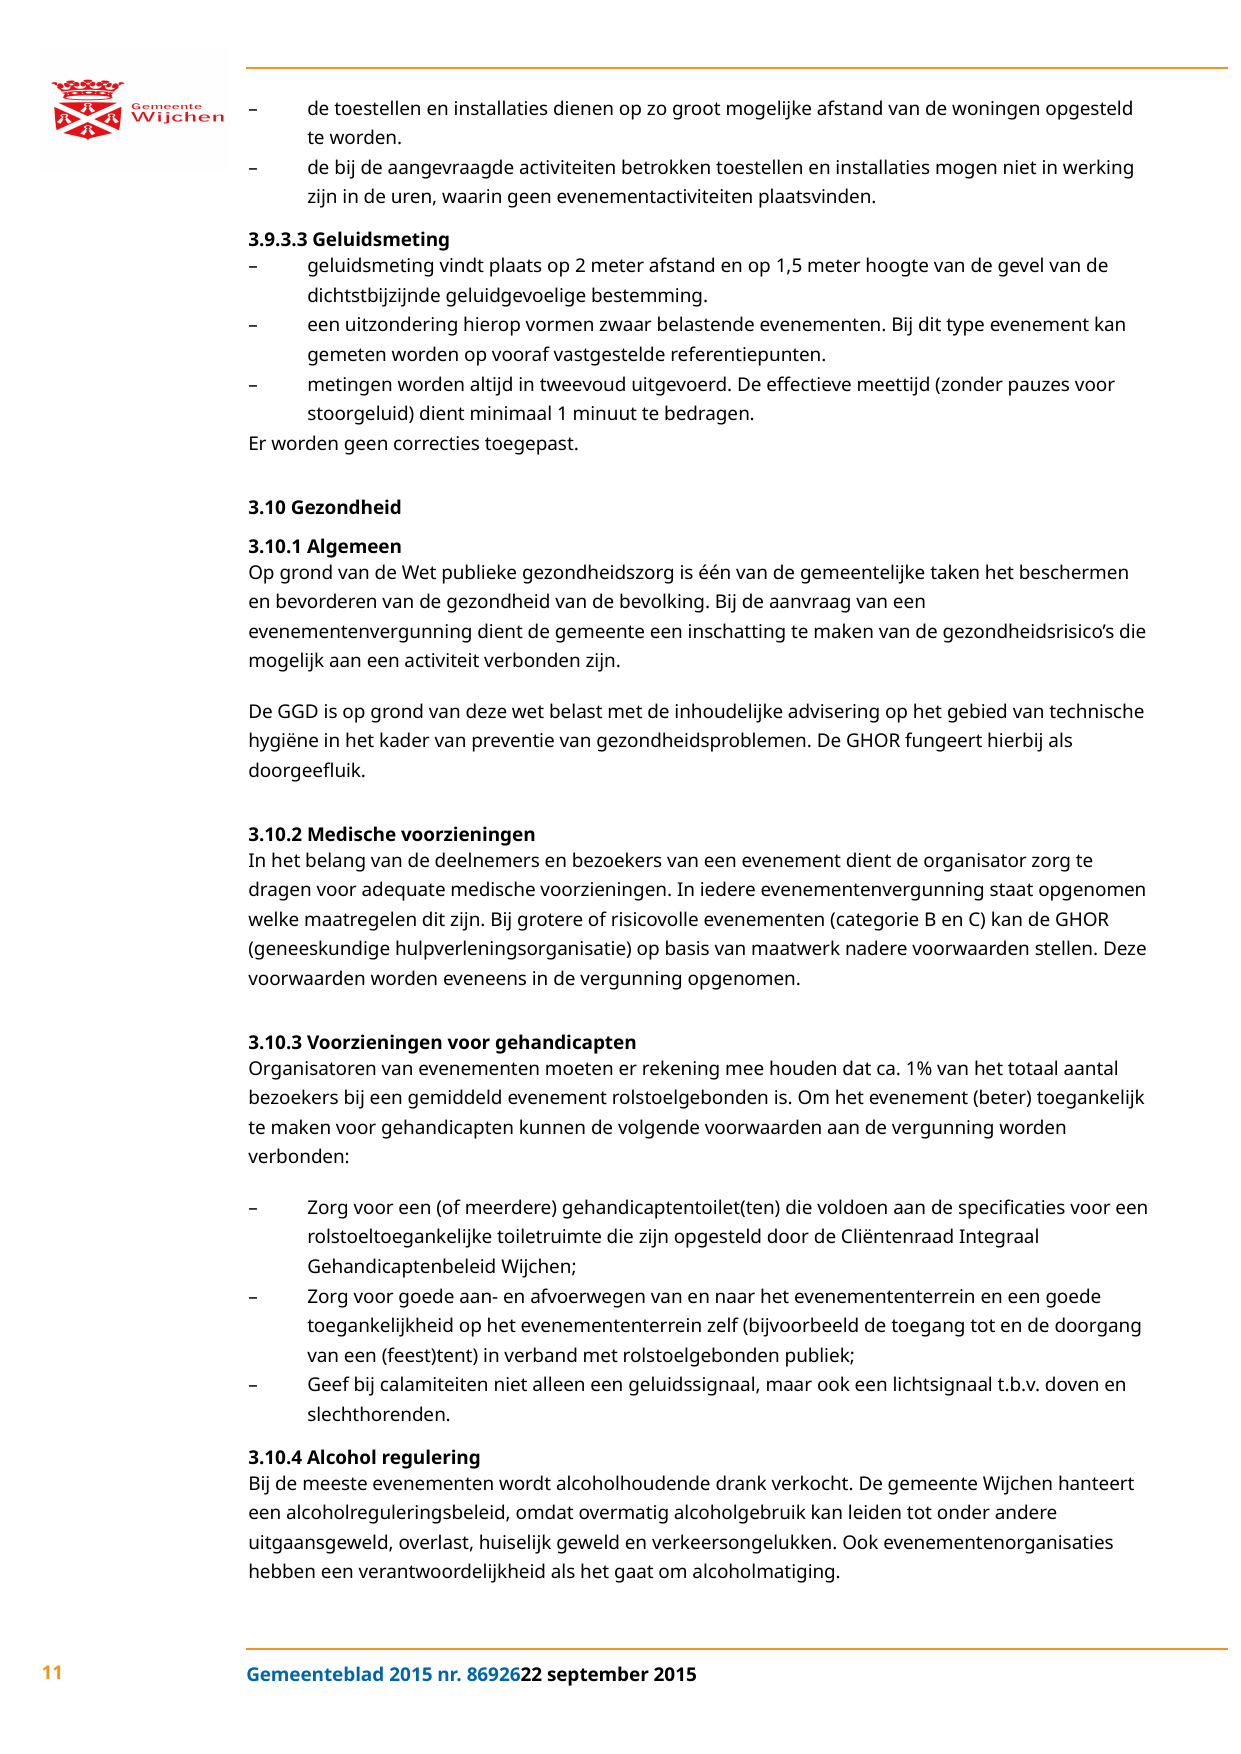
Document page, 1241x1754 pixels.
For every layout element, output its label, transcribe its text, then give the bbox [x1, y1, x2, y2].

list de bij de aangevraagde activiteiten betrokken toestellen en installaties mogen niet in werking zijn in de uren, waarin geen evenementactiviteiten plaatsvinden. [248, 154, 1152, 209]
text Bij de meeste evenementen wordt alcoholhoudende drank verkocht. De gemeente Wijchen hanteert een alcoholreguleringsbeleid, omdat overmatig alcoholgebruik kan leiden tot onder andere uitgaansgeweld, overlast, huiselijk geweld en verkeersongelukken. Ook evenementenorganisaties hebben een verantwoordelijkheid als het gaat om alcoholmatiging. [248, 1470, 1152, 1584]
text 3.10.2 Medische voorzieningen [248, 821, 1152, 847]
text Organisatoren van evenementen moeten er rekening mee houden dat ca. 1% van het totaal aantal bezoekers bij een gemiddeld evenement rolstoelgebonden is. Om het evenement (beter) toegankelijk te maken voor gehandicapten kunnen de volgende voorwaarden aan de vergunning worden verbonden: [248, 1055, 1152, 1169]
text In het belang van de deelnemers en bezoekers van een evenement dient de organisator zorg te dragen voor adequate medische voorzieningen. In iedere evenementenvergunning staat opgenomen welke maatregelen dit zijn. Bij grotere of risicovolle evenementen (categorie B en C) kan de GHOR (geneeskundige hulpverleningsorganisatie) op basis van maatwerk nadere voorwaarden stellen. Deze voorwaarden worden eveneens in de vergunning opgenomen. [248, 847, 1152, 991]
text 3.10.4 Alcohol regulering [248, 1444, 1152, 1470]
text Er worden geen correcties toegepast. [248, 430, 1152, 456]
text 3.10.1 Algemeen [248, 533, 1152, 559]
list Zorg voor goede aan- en afvoerwegen van en naar het evenemententerrein en een goede toegankelijkheid op het evenemententerrein zelf (bijvoorbeeld de toegang tot en de doorgang van een (feest)tent) in verband met rolstoelgebonden publiek; [248, 1283, 1152, 1368]
list Geef bij calamiteiten niet alleen een geluidssignaal, maar ook een lichtsignaal t.b.v. doven en slechthorenden. [248, 1372, 1152, 1427]
text 3.10 Gezondheid [248, 494, 1152, 519]
list een uitzondering hierop vormen zwaar belastende evenementen. Bij dit type evenement kan gemeten worden op vooraf vastgestelde referentiepunten. [248, 312, 1152, 367]
list Zorg voor een (of meerdere) gehandicaptentoilet(ten) die voldoen aan de specificaties voor een rolstoeltoegankelijke toiletruimte die zijn opgesteld door de Cliëntenraad Integraal Gehandicaptenbeleid Wijchen; [248, 1194, 1152, 1279]
list geluidsmeting vindt plaats op 2 meter afstand en op 1,5 meter hoogte van de gevel van de dichtstbijzijnde geluidgevoelige bestemming. [248, 252, 1152, 308]
list metingen worden altijd in tweevoud uitgevoerd. De effectieve meettijd (zonder pauzes voor stoorgeluid) dient minimaal 1 minuut te bedragen. [248, 371, 1152, 426]
text De GGD is op grond van deze wet belast met de inhoudelijke advisering op het gebied van technische hygiëne in het kader van preventie van gezondheidsproblemen. De GHOR fungeert hierbij als doorgeefluik. [248, 698, 1152, 783]
picture [41, 47, 231, 172]
text Op grond van de Wet publieke gezondheidszorg is één van de gemeentelijke taken het beschermen en bevorderen van de gezondheid van de bevolking. Bij de aanvraag van een evenementenvergunning dient de gemeente een inschatting te maken van de gezondheidsrisico’s die mogelijk aan een activiteit verbonden zijn. [248, 559, 1152, 673]
text 3.10.3 Voorzieningen voor gehandicapten [248, 1029, 1152, 1055]
text 3.9.3.3 Geluidsmeting [248, 227, 1152, 252]
list de toestellen en installaties dienen op zo groot mogelijke afstand van de woningen opgesteld te worden. [248, 95, 1152, 150]
